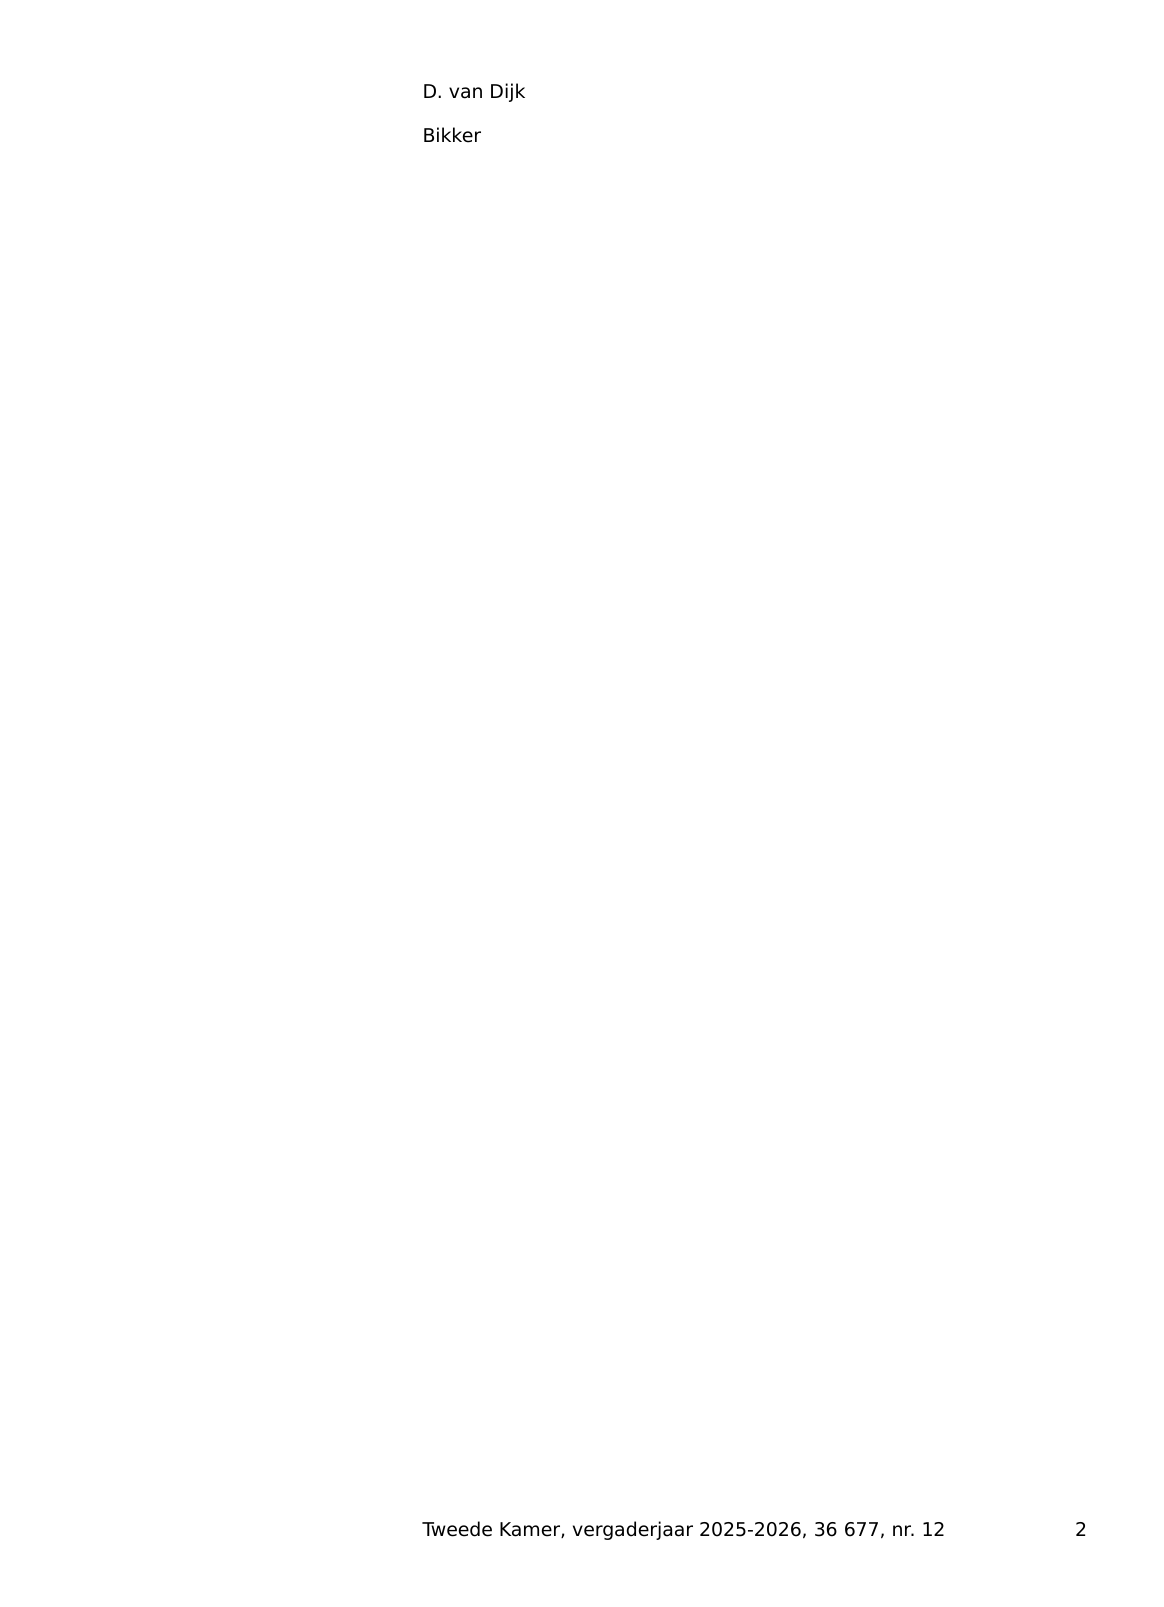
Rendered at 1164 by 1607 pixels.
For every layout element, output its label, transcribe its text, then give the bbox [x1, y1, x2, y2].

text D. van Dijk Bikker [422, 59, 1087, 147]
